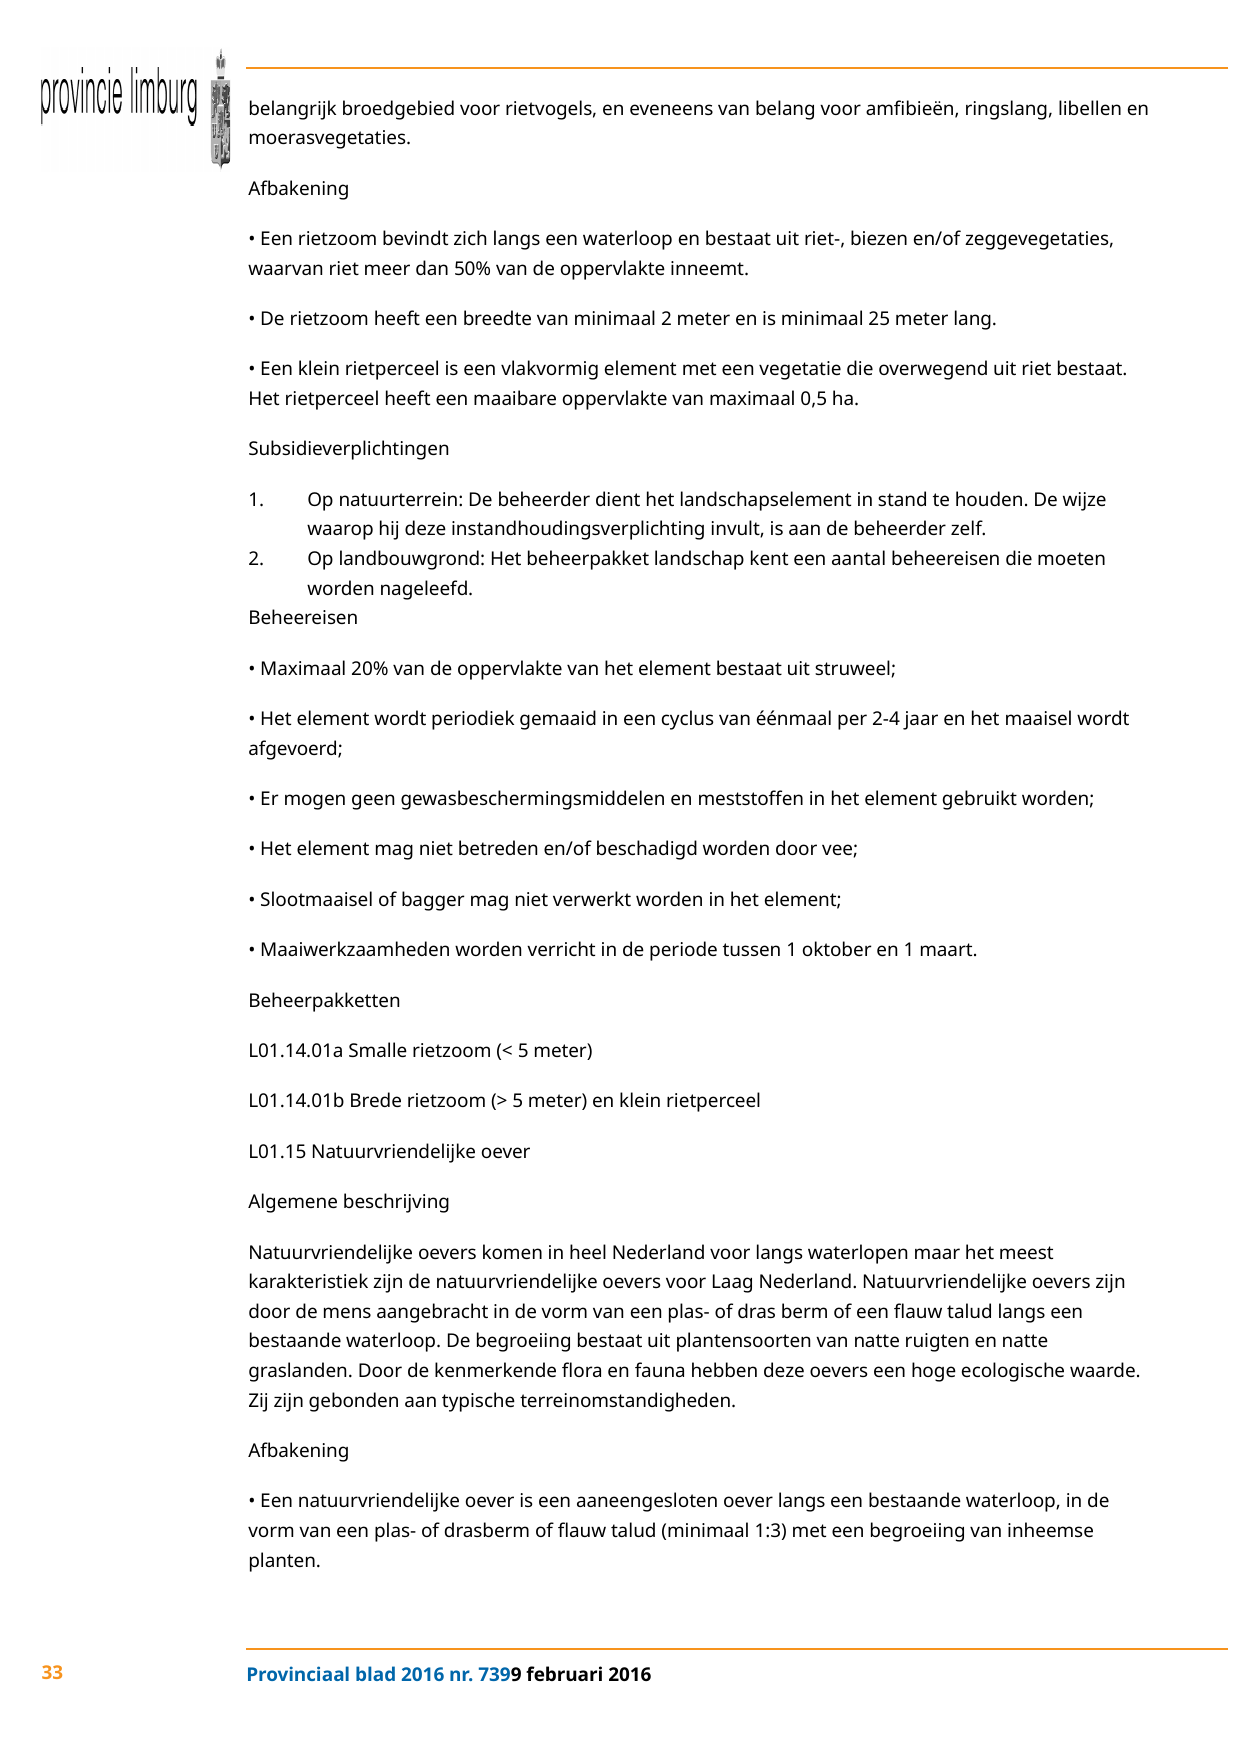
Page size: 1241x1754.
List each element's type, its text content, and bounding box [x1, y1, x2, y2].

text Natuurvriendelijke oevers komen in heel Nederland voor langs waterlopen maar het meest karakteristiek zijn de natuurvriendelijke oevers voor Laag Nederland. Natuurvriendelijke oevers zijn door de mens aangebracht in de vorm van een plas- of dras berm of een flauw talud langs een bestaande waterloop. De begroeiing bestaat uit plantensoorten van natte ruigten en natte graslanden. Door de kenmerkende flora en fauna hebben deze oevers een hoge ecologische waarde. Zij zijn gebonden aan typische terreinomstandigheden. [248, 1239, 1152, 1413]
text • Een rietzoom bevindt zich langs een waterloop en bestaat uit riet-, biezen en/of zeggevegetaties, waarvan riet meer dan 50% van de oppervlakte inneemt. [248, 225, 1152, 281]
text • Een natuurvriendelijke oever is een aaneengesloten oever langs een bestaande waterloop, in de vorm van een plas- of drasberm of flauw talud (minimaal 1:3) met een begroeiing van inheemse planten. [248, 1488, 1152, 1573]
text L01.14.01b Brede rietzoom (> 5 meter) en klein rietperceel [248, 1088, 1152, 1113]
text • Er mogen geen gewasbeschermingsmiddelen en meststoffen in het element gebruikt worden; [248, 785, 1152, 811]
text Afbakening [248, 175, 1152, 201]
list Op landbouwgrond: Het beheerpakket landschap kent een aantal beheereisen die moeten worden nageleefd. [248, 545, 1152, 601]
text Beheerpakketten [248, 987, 1152, 1013]
picture [41, 47, 231, 172]
text • Het element wordt periodiek gemaaid in een cyclus van éénmaal per 2-4 jaar en het maaisel wordt afgevoerd; [248, 705, 1152, 761]
text L01.14.01a Smalle rietzoom (< 5 meter) [248, 1037, 1152, 1063]
text L01.15 Natuurvriendelijke oever [248, 1138, 1152, 1164]
text Afbakening [248, 1437, 1152, 1463]
text • Slootmaaisel of bagger mag niet verwerkt worden in het element; [248, 886, 1152, 912]
text • Een klein rietperceel is een vlakvormig element met een vegetatie die overwegend uit riet bestaat. Het rietperceel heeft een maaibare oppervlakte van maximaal 0,5 ha. [248, 356, 1152, 411]
text • Het element mag niet betreden en/of beschadigd worden door vee; [248, 836, 1152, 861]
text Subsidieverplichtingen [248, 436, 1152, 461]
text Algemene beschrijving [248, 1188, 1152, 1214]
list Op natuurterrein: De beheerder dient het landschapselement in stand te houden. De wijze waarop hij deze instandhoudingsverplichting invult, is aan de beheerder zelf. [248, 486, 1152, 541]
text • Maaiwerkzaamheden worden verricht in de periode tussen 1 oktober en 1 maart. [248, 936, 1152, 962]
text • Maximaal 20% van de oppervlakte van het element bestaat uit struweel; [248, 655, 1152, 681]
text Beheereisen [248, 604, 1152, 630]
text • De rietzoom heeft een breedte van minimaal 2 meter en is minimaal 25 meter lang. [248, 305, 1152, 331]
text belangrijk broedgebied voor rietvogels, en eveneens van belang voor amfibieën, ringslang, libellen en moerasvegetaties. [248, 95, 1152, 150]
